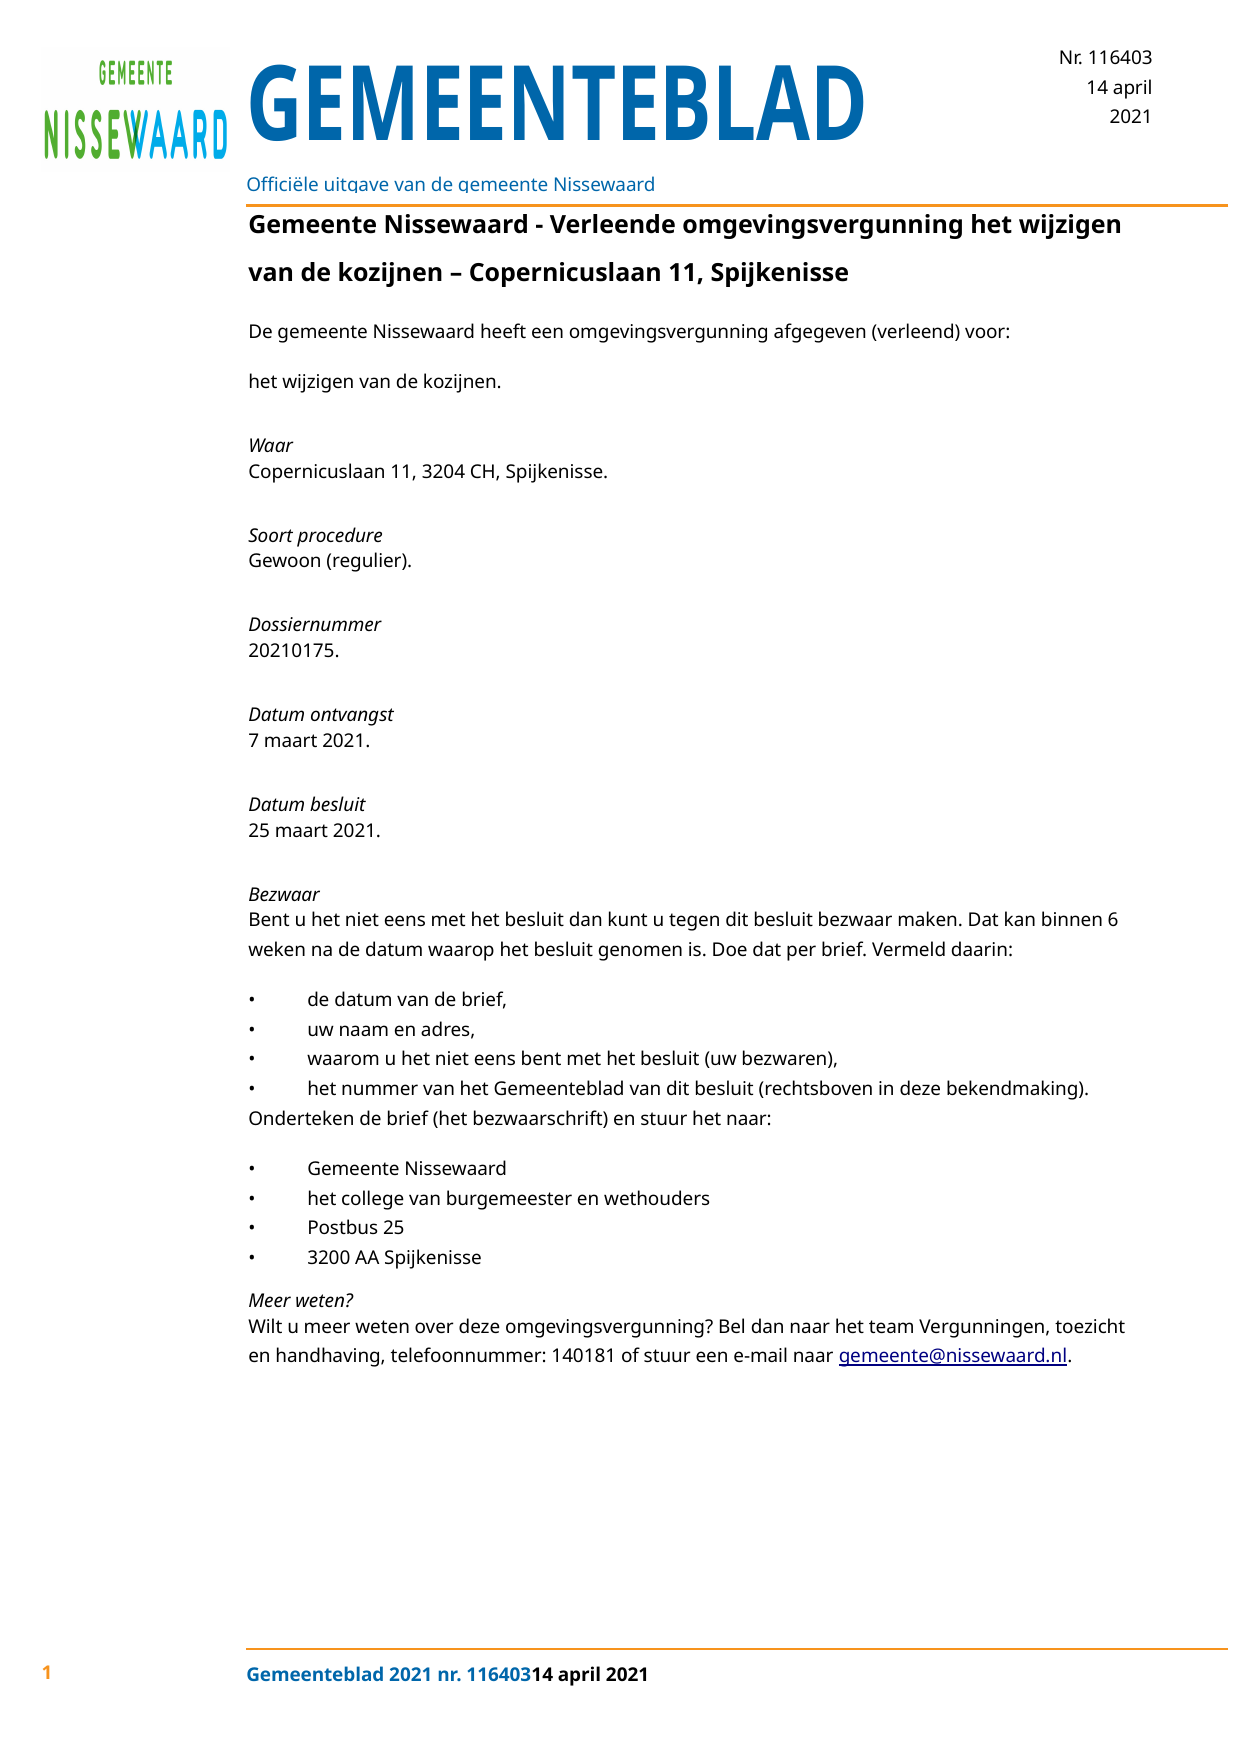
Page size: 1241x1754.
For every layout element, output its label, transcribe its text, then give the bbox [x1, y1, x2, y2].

list het college van burgemeester en wethouders [248, 1185, 1152, 1211]
list Gemeente Nissewaard [248, 1155, 1152, 1181]
text Waar [248, 432, 1152, 458]
text Bezwaar [248, 881, 1152, 906]
text Meer weten? [248, 1287, 1152, 1313]
list Postbus 25 [248, 1214, 1152, 1240]
text Bent u het niet eens met het besluit dan kunt u tegen dit besluit bezwaar maken. Dat kan binnen 6 weken na de datum waarop het besluit genomen is. Doe dat per brief. Vermeld daarin: [248, 906, 1152, 962]
text Soort procedure [248, 522, 1152, 548]
text Copernicuslaan 11, 3204 CH, Spijkenisse. [248, 458, 1152, 484]
text De gemeente Nissewaard heeft een omgevingsvergunning afgegeven (verleend) voor: [248, 318, 1152, 344]
text Datum ontvangst [248, 701, 1152, 727]
picture [41, 47, 231, 172]
text Gemeente Nissewaard - Verleende omgevingsvergunning het wijzigen van de kozijnen – Copernicuslaan 11, Spijkenisse [248, 207, 1152, 288]
text Gewoon (regulier). [248, 548, 1152, 573]
text 20210175. [248, 637, 1152, 663]
text Dossiernummer [248, 612, 1152, 637]
text 25 maart 2021. [248, 817, 1152, 842]
list het nummer van het Gemeenteblad van dit besluit (rechtsboven in deze bekendmaking). [248, 1075, 1152, 1101]
list de datum van de brief, [248, 986, 1152, 1012]
text 7 maart 2021. [248, 727, 1152, 753]
list waarom u het niet eens bent met het besluit (uw bezwaren), [248, 1046, 1152, 1071]
text Datum besluit [248, 791, 1152, 817]
list uw naam en adres, [248, 1016, 1152, 1042]
list 3200 AA Spijkenisse [248, 1244, 1152, 1270]
text Wilt u meer weten over deze omgevingsvergunning? Bel dan naar het team Vergunningen, toezicht en handhaving, telefoonnummer: 140181 of stuur een e-mail naar gemeente@nissewaard.nl. [248, 1313, 1152, 1368]
text het wijzigen van de kozijnen. [248, 368, 1152, 394]
text Onderteken de brief (het bezwaarschrift) en stuur het naar: [248, 1105, 1152, 1131]
